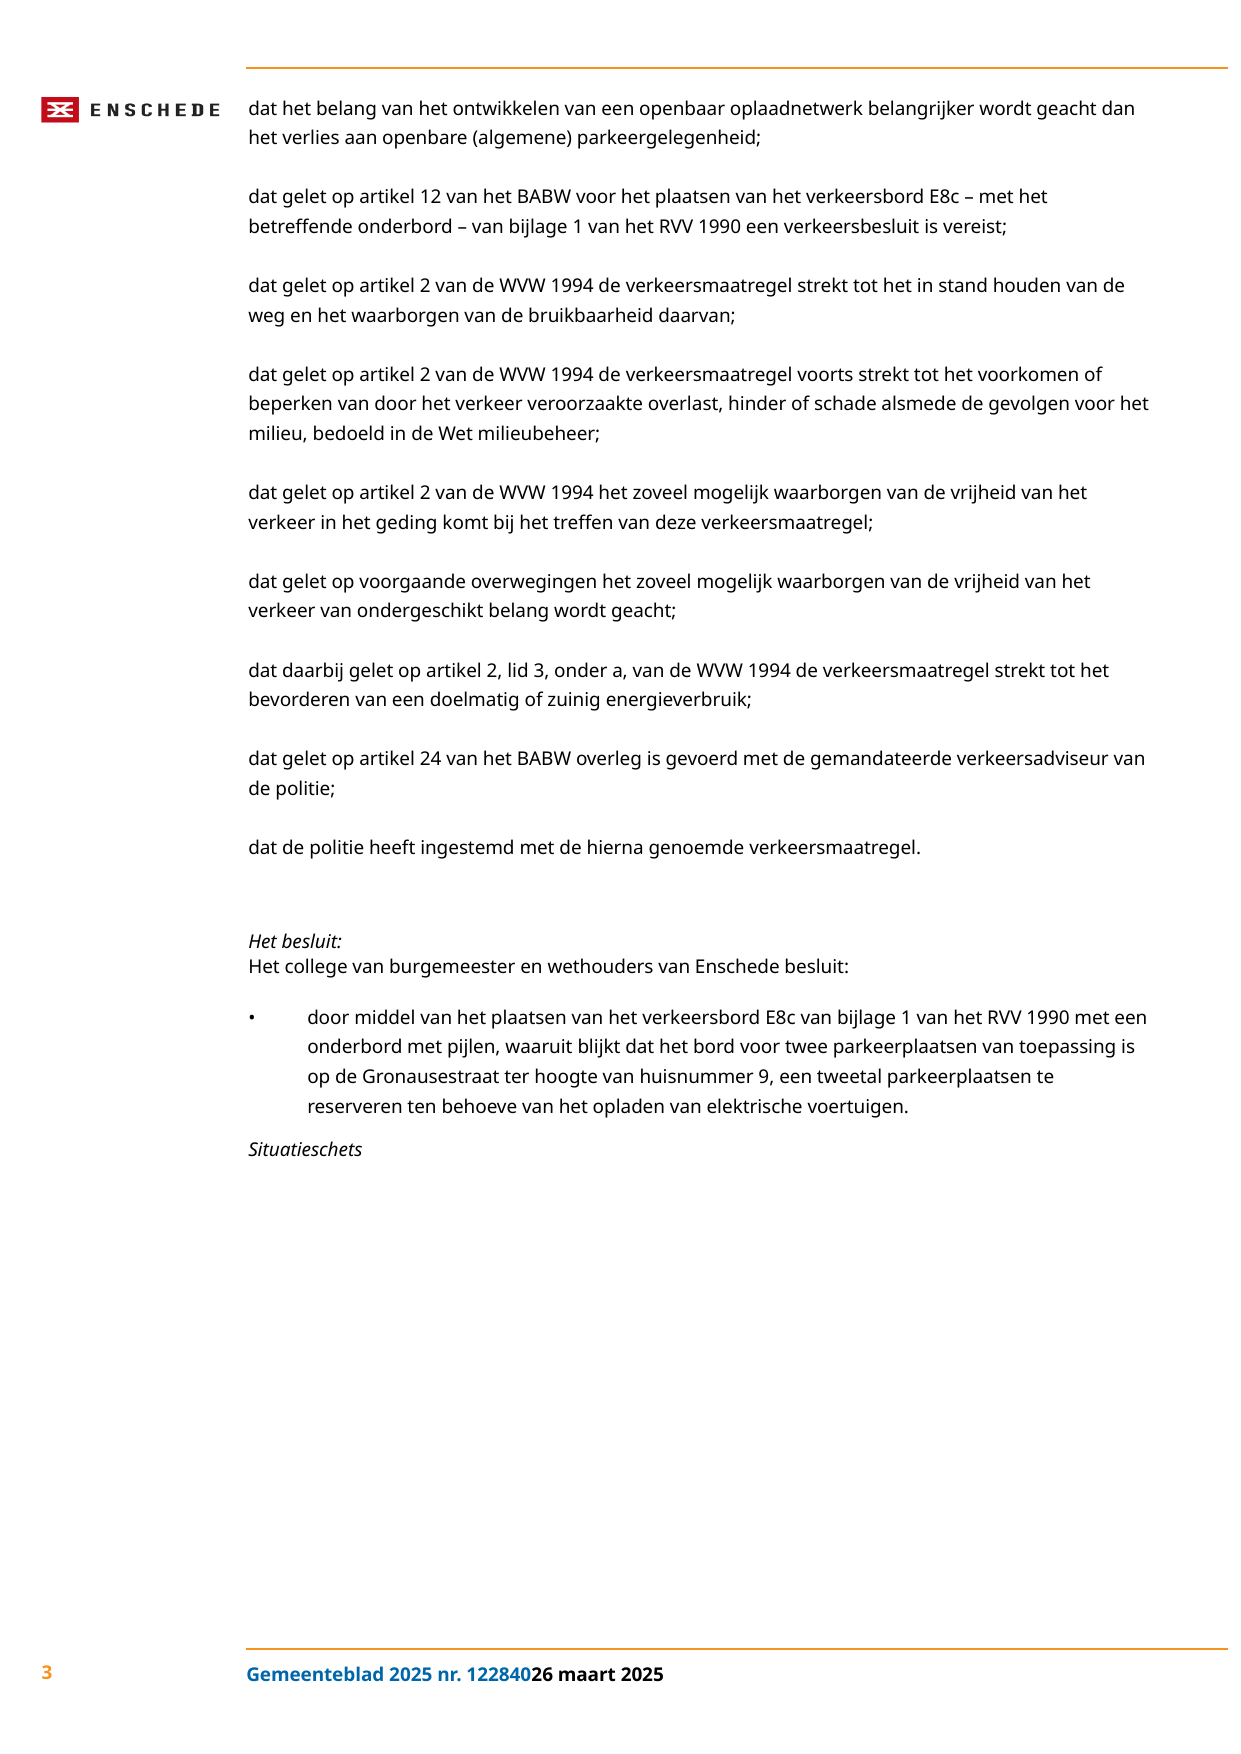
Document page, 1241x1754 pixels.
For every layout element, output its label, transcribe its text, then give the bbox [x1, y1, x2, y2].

text dat gelet op artikel 24 van het BABW overleg is gevoerd met de gemandateerde verkeersadviseur van de politie; [248, 746, 1152, 801]
text Het college van burgemeester en wethouders van Enschede besluit: [248, 954, 1152, 979]
text dat daarbij gelet op artikel 2, lid 3, onder a, van de WVW 1994 de verkeersmaatregel strekt tot het bevorderen van een doelmatig of zuinig energieverbruik; [248, 657, 1152, 712]
text dat gelet op artikel 12 van het BABW voor het plaatsen van het verkeersbord E8c – met het betreffende onderbord – van bijlage 1 van het RVV 1990 een verkeersbesluit is vereist; [248, 183, 1152, 239]
text Het besluit: [248, 928, 1152, 954]
text dat gelet op voorgaande overwegingen het zoveel mogelijk waarborgen van de vrijheid van het verkeer van ondergeschikt belang wordt geacht; [248, 568, 1152, 623]
picture [41, 47, 231, 172]
text dat gelet op artikel 2 van de WVW 1994 de verkeersmaatregel strekt tot het in stand houden van de weg en het waarborgen van de bruikbaarheid daarvan; [248, 272, 1152, 328]
text dat het belang van het ontwikkelen van een openbaar oplaadnetwerk belangrijker wordt geacht dan het verlies aan openbare (algemene) parkeergelegenheid; [248, 95, 1152, 150]
list door middel van het plaatsen van het verkeersbord E8c van bijlage 1 van het RVV 1990 met een onderbord met pijlen, waaruit blijkt dat het bord voor twee parkeerplaatsen van toepassing is op de Gronausestraat ter hoogte van huisnummer 9, een tweetal parkeerplaatsen te reserveren ten behoeve van het opladen van elektrische voertuigen. [248, 1004, 1152, 1118]
text dat gelet op artikel 2 van de WVW 1994 de verkeersmaatregel voorts strekt tot het voorkomen of beperken van door het verkeer veroorzaakte overlast, hinder of schade alsmede de gevolgen voor het milieu, bedoeld in de Wet milieubeheer; [248, 361, 1152, 446]
text Situatieschets [248, 1136, 1152, 1162]
text dat de politie heeft ingestemd met de hierna genoemde verkeersmaatregel. [248, 834, 1152, 860]
text dat gelet op artikel 2 van de WVW 1994 het zoveel mogelijk waarborgen van de vrijheid van het verkeer in het geding komt bij het treffen van deze verkeersmaatregel; [248, 479, 1152, 535]
